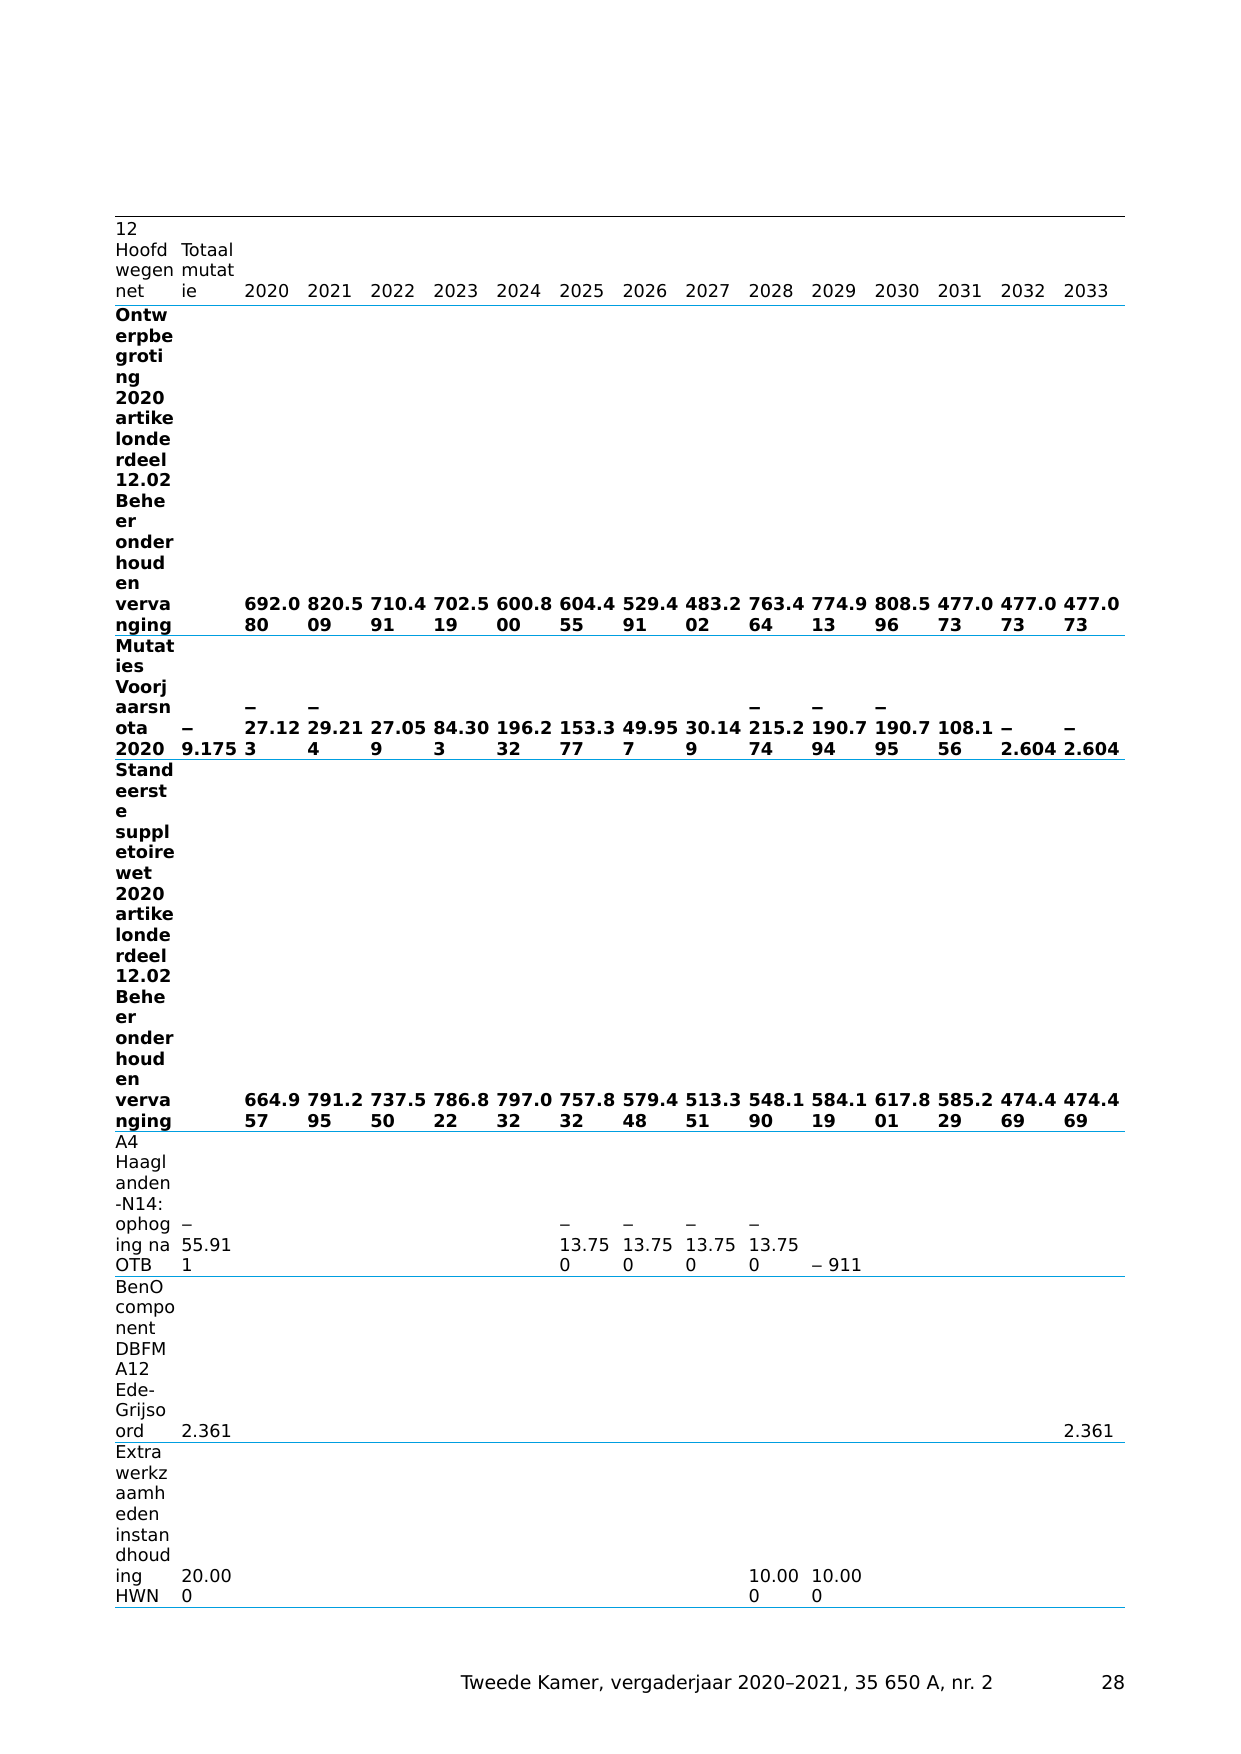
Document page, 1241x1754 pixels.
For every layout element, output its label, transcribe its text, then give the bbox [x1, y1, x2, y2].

table_cell 763.464 [745, 306, 808, 635]
table_cell [871, 1277, 934, 1442]
table_cell ‒ 29.214 [304, 636, 367, 759]
table_cell 774.913 [808, 306, 871, 635]
table_cell 49.957 [619, 636, 682, 759]
table_cell 617.801 [871, 760, 934, 1131]
table_cell ‒ 215.274 [745, 636, 808, 759]
table_header Tabel 12 Artikel 12 Hoofdwegennet (bedragen x € 1.000) [115, 191, 1125, 216]
table_cell 27.059 [367, 636, 430, 759]
table_cell [493, 1277, 556, 1442]
table_cell 10.000 [745, 1443, 808, 1607]
table_cell 710.491 [367, 306, 430, 635]
table_cell ‒ 27.123 [241, 636, 304, 759]
table_cell [241, 1132, 304, 1276]
table_cell 477.073 [1060, 306, 1125, 635]
table_cell 477.073 [934, 306, 997, 635]
table_cell 477.073 [998, 306, 1060, 635]
table_cell 2022 [367, 217, 430, 304]
table_cell [682, 1443, 745, 1607]
table_cell 474.469 [1060, 760, 1125, 1131]
table_cell 2023 [430, 217, 493, 304]
table_cell 2030 [871, 217, 934, 304]
table_cell 791.295 [304, 760, 367, 1131]
table_cell ‒ 190.794 [808, 636, 871, 759]
table_cell [808, 1277, 871, 1442]
table_cell 2025 [556, 217, 619, 304]
table_cell ‒ 911 [808, 1132, 871, 1276]
table_cell 2.361 [1060, 1277, 1125, 1442]
table_cell [367, 1277, 430, 1442]
table_cell [430, 1277, 493, 1442]
table_cell 2028 [745, 217, 808, 304]
table_cell 604.455 [556, 306, 619, 635]
table_cell ‒ 55.911 [178, 1132, 241, 1276]
table_cell 2024 [493, 217, 556, 304]
table_cell 584.119 [808, 760, 871, 1131]
table_cell 153.377 [556, 636, 619, 759]
table_cell 2020 [241, 217, 304, 304]
table_cell 737.550 [367, 760, 430, 1131]
table_cell [178, 306, 241, 635]
table_cell 579.448 [619, 760, 682, 1131]
table_cell ‒ 2.604 [998, 636, 1060, 759]
table_cell 786.822 [430, 760, 493, 1131]
table_cell [682, 1277, 745, 1442]
table_cell [745, 1277, 808, 1442]
table_cell [178, 760, 241, 1131]
table_cell 797.032 [493, 760, 556, 1131]
table_cell ‒ 190.795 [871, 636, 934, 759]
table_cell 10.000 [808, 1443, 871, 1607]
table_cell 108.156 [934, 636, 997, 759]
table_cell ‒ 13.750 [745, 1132, 808, 1276]
table_cell 196.232 [493, 636, 556, 759]
table_cell 513.351 [682, 760, 745, 1131]
table_cell 20.000 [178, 1443, 241, 1607]
table_cell 757.832 [556, 760, 619, 1131]
table_cell 2.361 [178, 1277, 241, 1442]
table_cell 474.469 [998, 760, 1060, 1131]
table_cell [934, 1277, 997, 1442]
table_cell 808.596 [871, 306, 934, 635]
table_cell [1060, 1132, 1125, 1276]
table_cell 2032 [998, 217, 1060, 304]
table_cell [998, 1443, 1060, 1607]
table_cell Ontwerpbegroting 2020 artikelonderdeel 12.02 Beheer onderhoud en vervanging [115, 306, 178, 635]
table_cell Extra werkzaamheden instandhouding HWN [115, 1443, 178, 1607]
table_cell 820.509 [304, 306, 367, 635]
table_cell [304, 1132, 367, 1276]
table_cell 30.149 [682, 636, 745, 759]
table_cell 2027 [682, 217, 745, 304]
table_cell ‒ 9.175 [178, 636, 241, 759]
table_cell Stand eerste suppletoire wet 2020 artikelonderdeel 12.02 Beheer onderhoud en vervanging [115, 760, 178, 1131]
table_cell A4 Haaglanden-N14: ophoging na OTB [115, 1132, 178, 1276]
table_cell Totaal mutatie [178, 217, 241, 304]
table_cell [241, 1277, 304, 1442]
table_cell [430, 1132, 493, 1276]
table_cell [871, 1132, 934, 1276]
table_cell [998, 1132, 1060, 1276]
table_cell [871, 1443, 934, 1607]
table_cell 2031 [934, 217, 997, 304]
table_cell [493, 1132, 556, 1276]
table_cell [493, 1443, 556, 1607]
table_cell ‒ 2.604 [1060, 636, 1125, 759]
table_cell [998, 1277, 1060, 1442]
table_cell 84.303 [430, 636, 493, 759]
table_cell ‒ 13.750 [556, 1132, 619, 1276]
table_cell 2021 [304, 217, 367, 304]
table_cell [367, 1132, 430, 1276]
table_cell BenO component DBFM A12 Ede-Grijsoord [115, 1277, 178, 1442]
table_cell 2026 [619, 217, 682, 304]
table_cell 2029 [808, 217, 871, 304]
table_cell ‒ 13.750 [619, 1132, 682, 1276]
table_cell [934, 1443, 997, 1607]
table_cell [619, 1277, 682, 1442]
table_cell [556, 1277, 619, 1442]
table_cell 585.229 [934, 760, 997, 1131]
table_cell [367, 1443, 430, 1607]
table_cell 692.080 [241, 306, 304, 635]
table_cell [934, 1132, 997, 1276]
table_cell ‒ 13.750 [682, 1132, 745, 1276]
table_cell [430, 1443, 493, 1607]
table_cell Mutaties Voorjaarsnota 2020 [115, 636, 178, 759]
table_cell [241, 1443, 304, 1607]
table_cell [304, 1277, 367, 1442]
table_cell 664.957 [241, 760, 304, 1131]
table_cell 548.190 [745, 760, 808, 1131]
table_cell [619, 1443, 682, 1607]
table_cell 702.519 [430, 306, 493, 635]
table_cell [556, 1443, 619, 1607]
table_cell [1060, 1443, 1125, 1607]
table_cell 483.202 [682, 306, 745, 635]
table_cell 600.800 [493, 306, 556, 635]
table_cell [304, 1443, 367, 1607]
table_cell 529.491 [619, 306, 682, 635]
table_cell 2033 [1060, 217, 1125, 304]
table_cell 12 Hoofdwegennet [115, 217, 178, 304]
